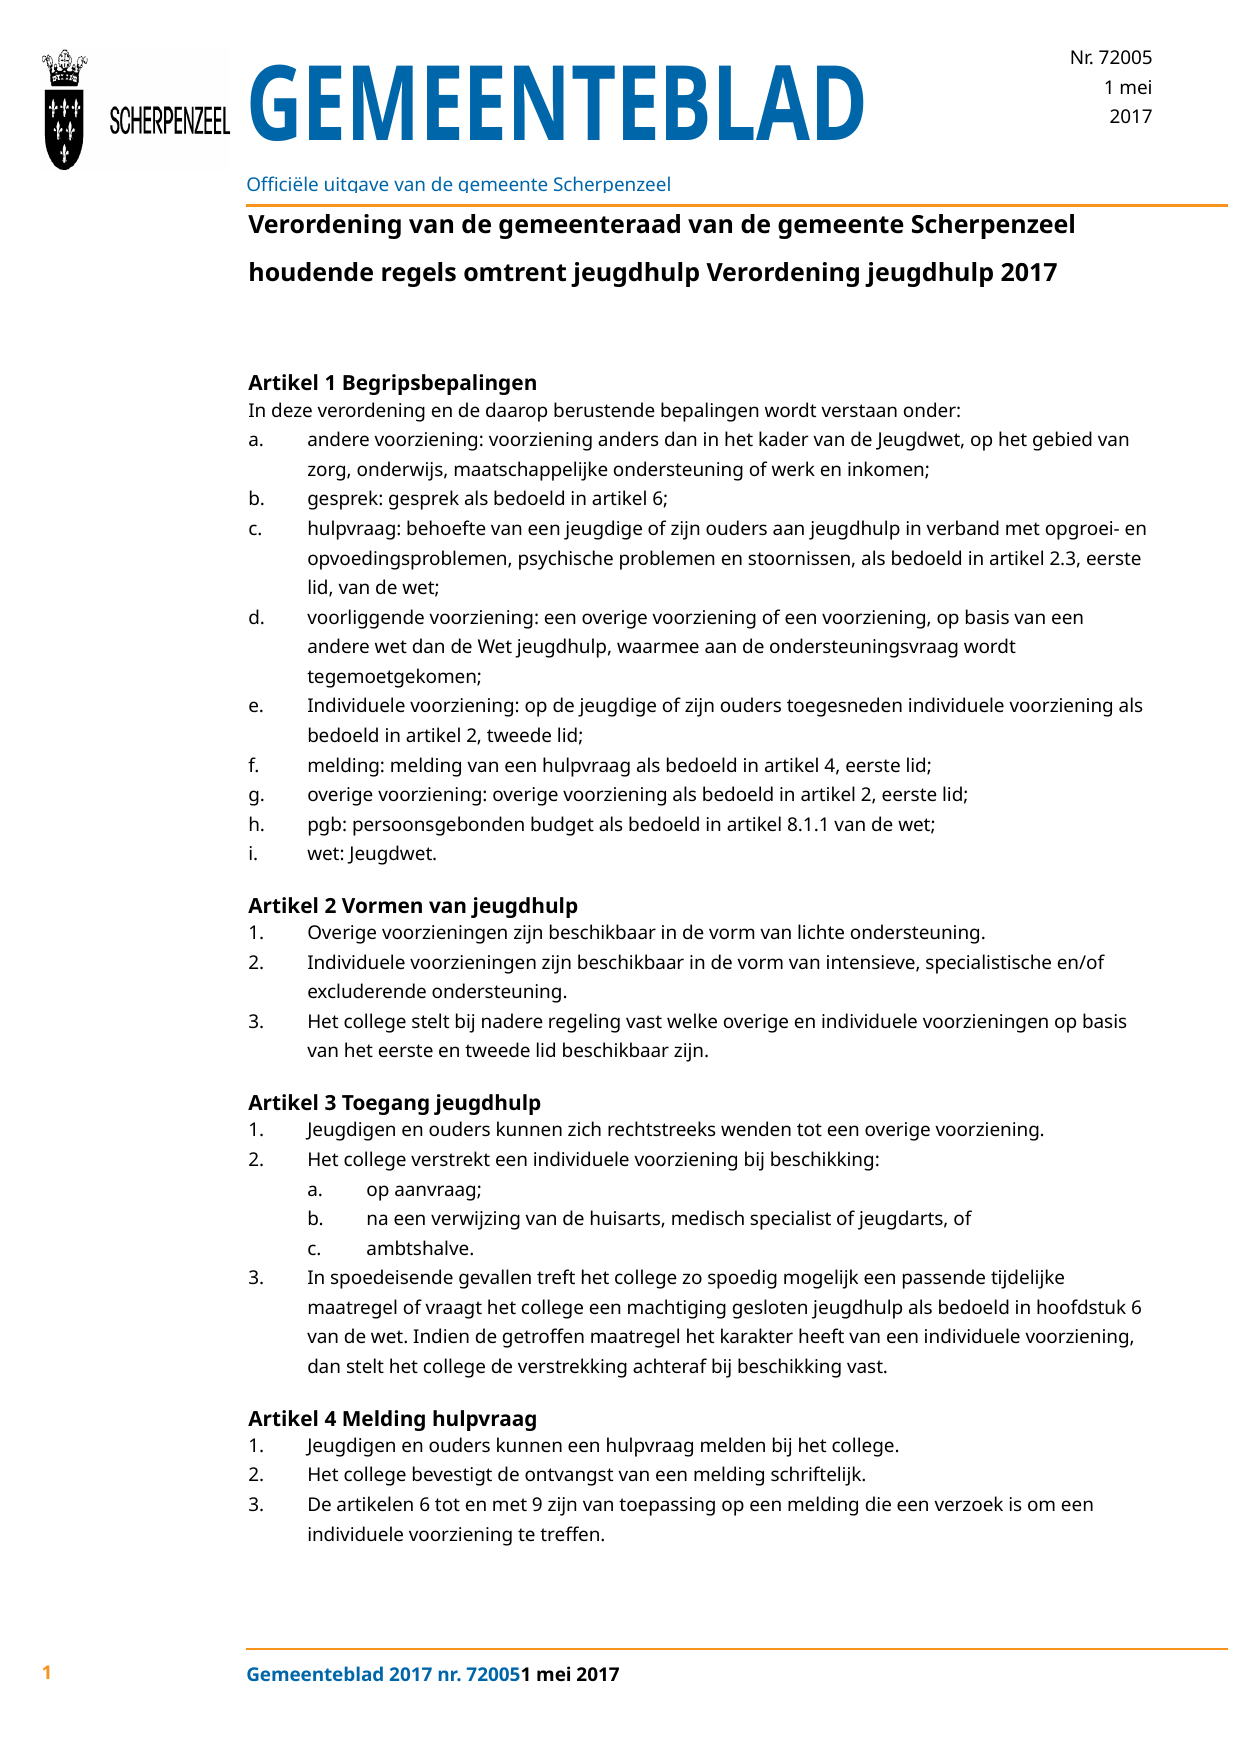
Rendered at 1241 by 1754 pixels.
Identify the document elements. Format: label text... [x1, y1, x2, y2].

list Individuele voorziening: op de jeugdige of zijn ouders toegesneden individuele voorziening als bedoeld in artikel 2, tweede lid; [248, 693, 1152, 748]
list Het college verstrekt een individuele voorziening bij beschikking: [248, 1146, 1152, 1172]
text Artikel 3 Toegang jeugdhulp [248, 1088, 1152, 1117]
text Artikel 2 Vormen van jeugdhulp [248, 891, 1152, 919]
list na een verwijzing van de huisarts, medisch specialist of jeugdarts, of [307, 1205, 1152, 1231]
list Het college stelt bij nadere regeling vast welke overige en individuele voorzieningen op basis van het eerste en tweede lid beschikbaar zijn. [248, 1008, 1152, 1063]
list hulpvraag: behoefte van een jeugdige of zijn ouders aan jeugdhulp in verband met opgroei- en opvoedingsproblemen, psychische problemen en stoornissen, als bedoeld in artikel 2.3, eerste lid, van de wet; [248, 515, 1152, 600]
list pgb: persoonsgebonden budget als bedoeld in artikel 8.1.1 van de wet; [248, 811, 1152, 837]
text Artikel 1 Begripsbepalingen [248, 368, 1152, 397]
list Overige voorzieningen zijn beschikbaar in de vorm van lichte ondersteuning. [248, 919, 1152, 945]
list In spoedeisende gevallen treft het college zo spoedig mogelijk een passende tijdelijke maatregel of vraagt het college een machtiging gesloten jeugdhulp als bedoeld in hoofdstuk 6 van de wet. Indien de getroffen maatregel het karakter heeft van een individuele voorziening, dan stelt het college de verstrekking achteraf bij beschikking vast. [248, 1264, 1152, 1379]
list overige voorziening: overige voorziening als bedoeld in artikel 2, eerste lid; [248, 781, 1152, 807]
list wet: Jeugdwet. [248, 841, 1152, 866]
list Individuele voorzieningen zijn beschikbaar in de vorm van intensieve, specialistische en/of excluderende ondersteuning. [248, 949, 1152, 1004]
list gesprek: gesprek als bedoeld in artikel 6; [248, 486, 1152, 511]
list Het college bevestigt de ontvangst van een melding schriftelijk. [248, 1462, 1152, 1487]
text In deze verordening en de daarop berustende bepalingen wordt verstaan onder: [248, 397, 1152, 422]
picture [41, 47, 231, 172]
list op aanvraag; [307, 1176, 1152, 1201]
text Artikel 4 Melding hulpvraag [248, 1404, 1152, 1432]
list melding: melding van een hulpvraag als bedoeld in artikel 4, eerste lid; [248, 752, 1152, 777]
list andere voorziening: voorziening anders dan in het kader van de Jeugdwet, op het gebied van zorg, onderwijs, maatschappelijke ondersteuning of werk en inkomen; [248, 426, 1152, 482]
list Jeugdigen en ouders kunnen een hulpvraag melden bij het college. [248, 1432, 1152, 1458]
list ambtshalve. [307, 1235, 1152, 1261]
list voorliggende voorziening: een overige voorziening of een voorziening, op basis van een andere wet dan de Wet jeugdhulp, waarmee aan de ondersteuningsvraag wordt tegemoetgekomen; [248, 604, 1152, 689]
text Verordening van de gemeenteraad van de gemeente Scherpenzeel houdende regels omtrent jeugdhulp Verordening jeugdhulp 2017 [248, 207, 1152, 288]
list Jeugdigen en ouders kunnen zich rechtstreeks wenden tot een overige voorziening. [248, 1117, 1152, 1142]
list De artikelen 6 tot en met 9 zijn van toepassing op een melding die een verzoek is om een individuele voorziening te treffen. [248, 1491, 1152, 1547]
